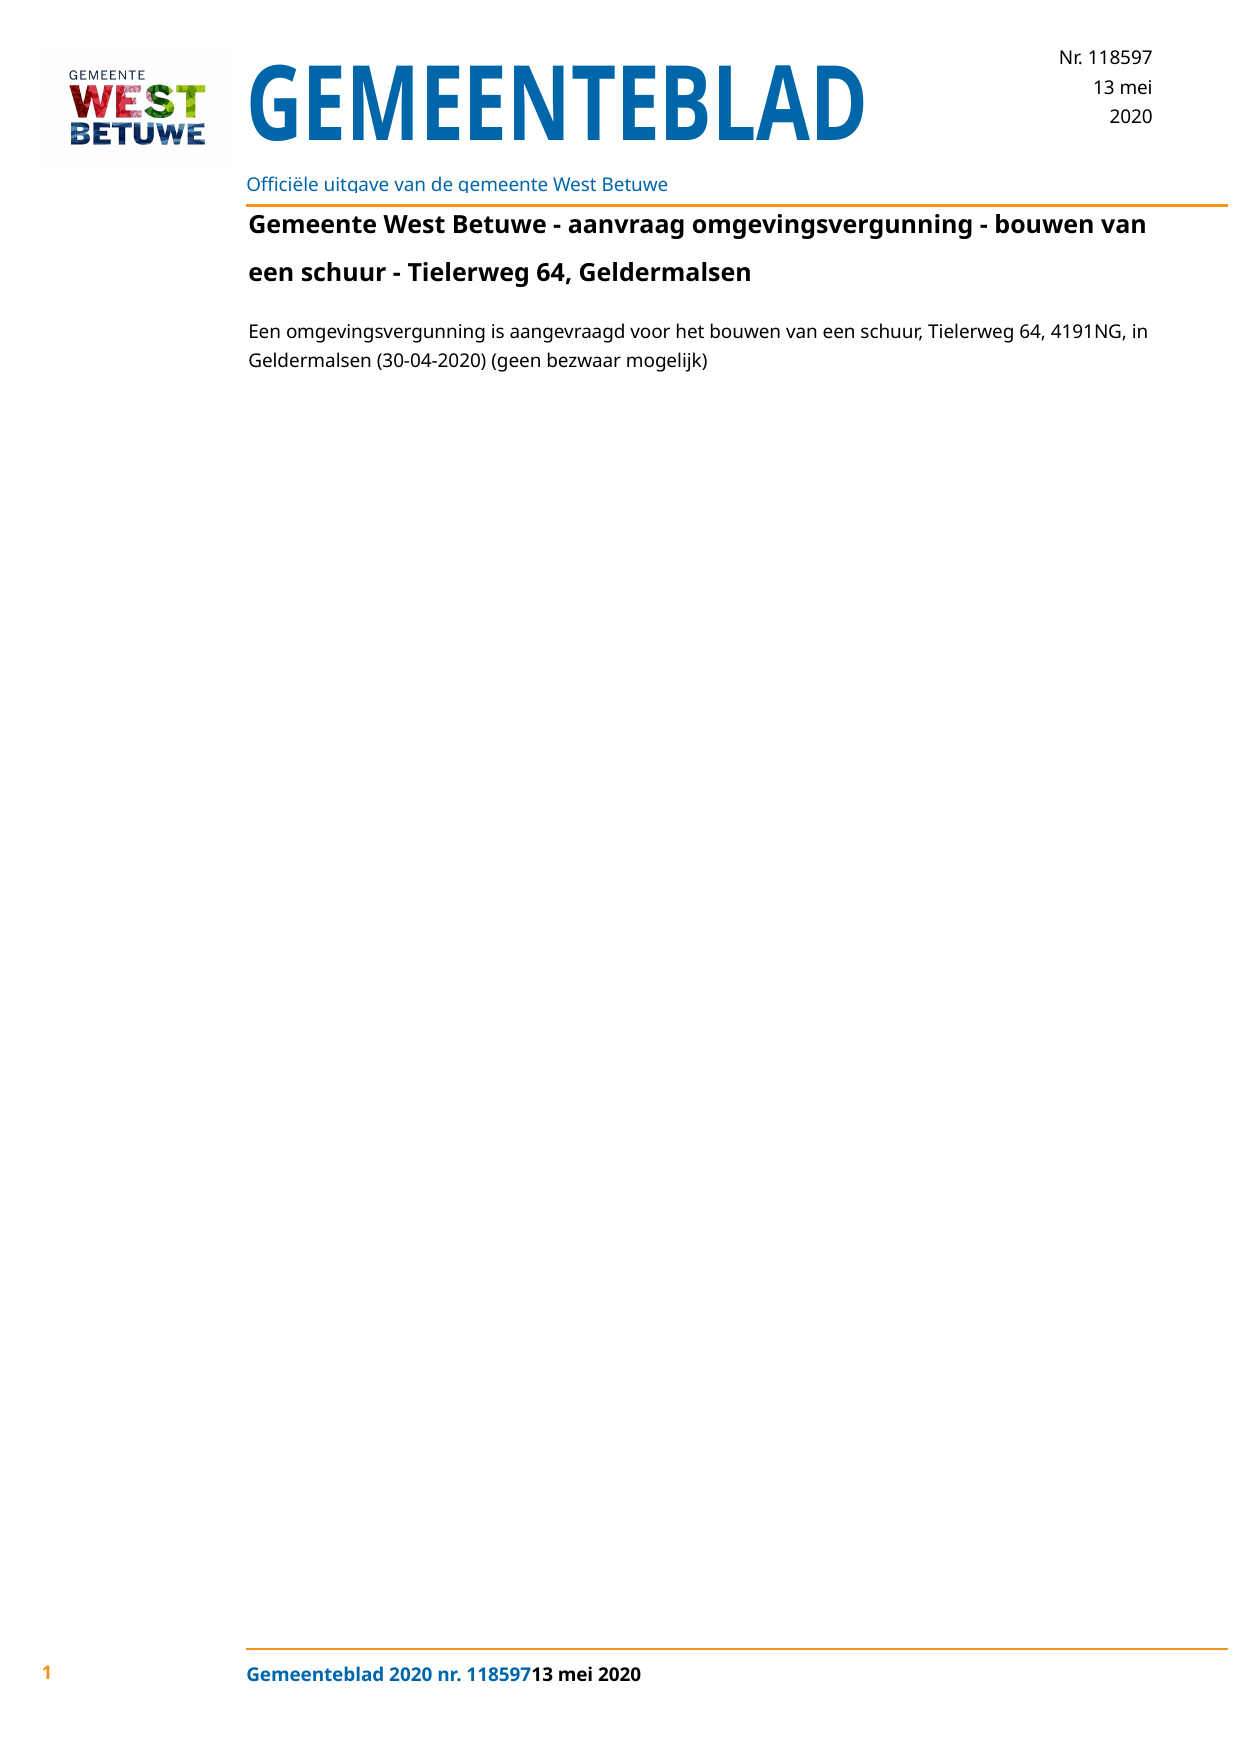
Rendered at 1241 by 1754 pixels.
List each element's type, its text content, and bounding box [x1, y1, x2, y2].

text Gemeente West Betuwe - aanvraag omgevingsvergunning - bouwen van een schuur - Tielerweg 64, Geldermalsen [248, 207, 1152, 288]
picture [41, 47, 231, 172]
text Een omgevingsvergunning is aangevraagd voor het bouwen van een schuur, Tielerweg 64, 4191NG, in Geldermalsen (30-04-2020) (geen bezwaar mogelijk) [248, 318, 1152, 373]
